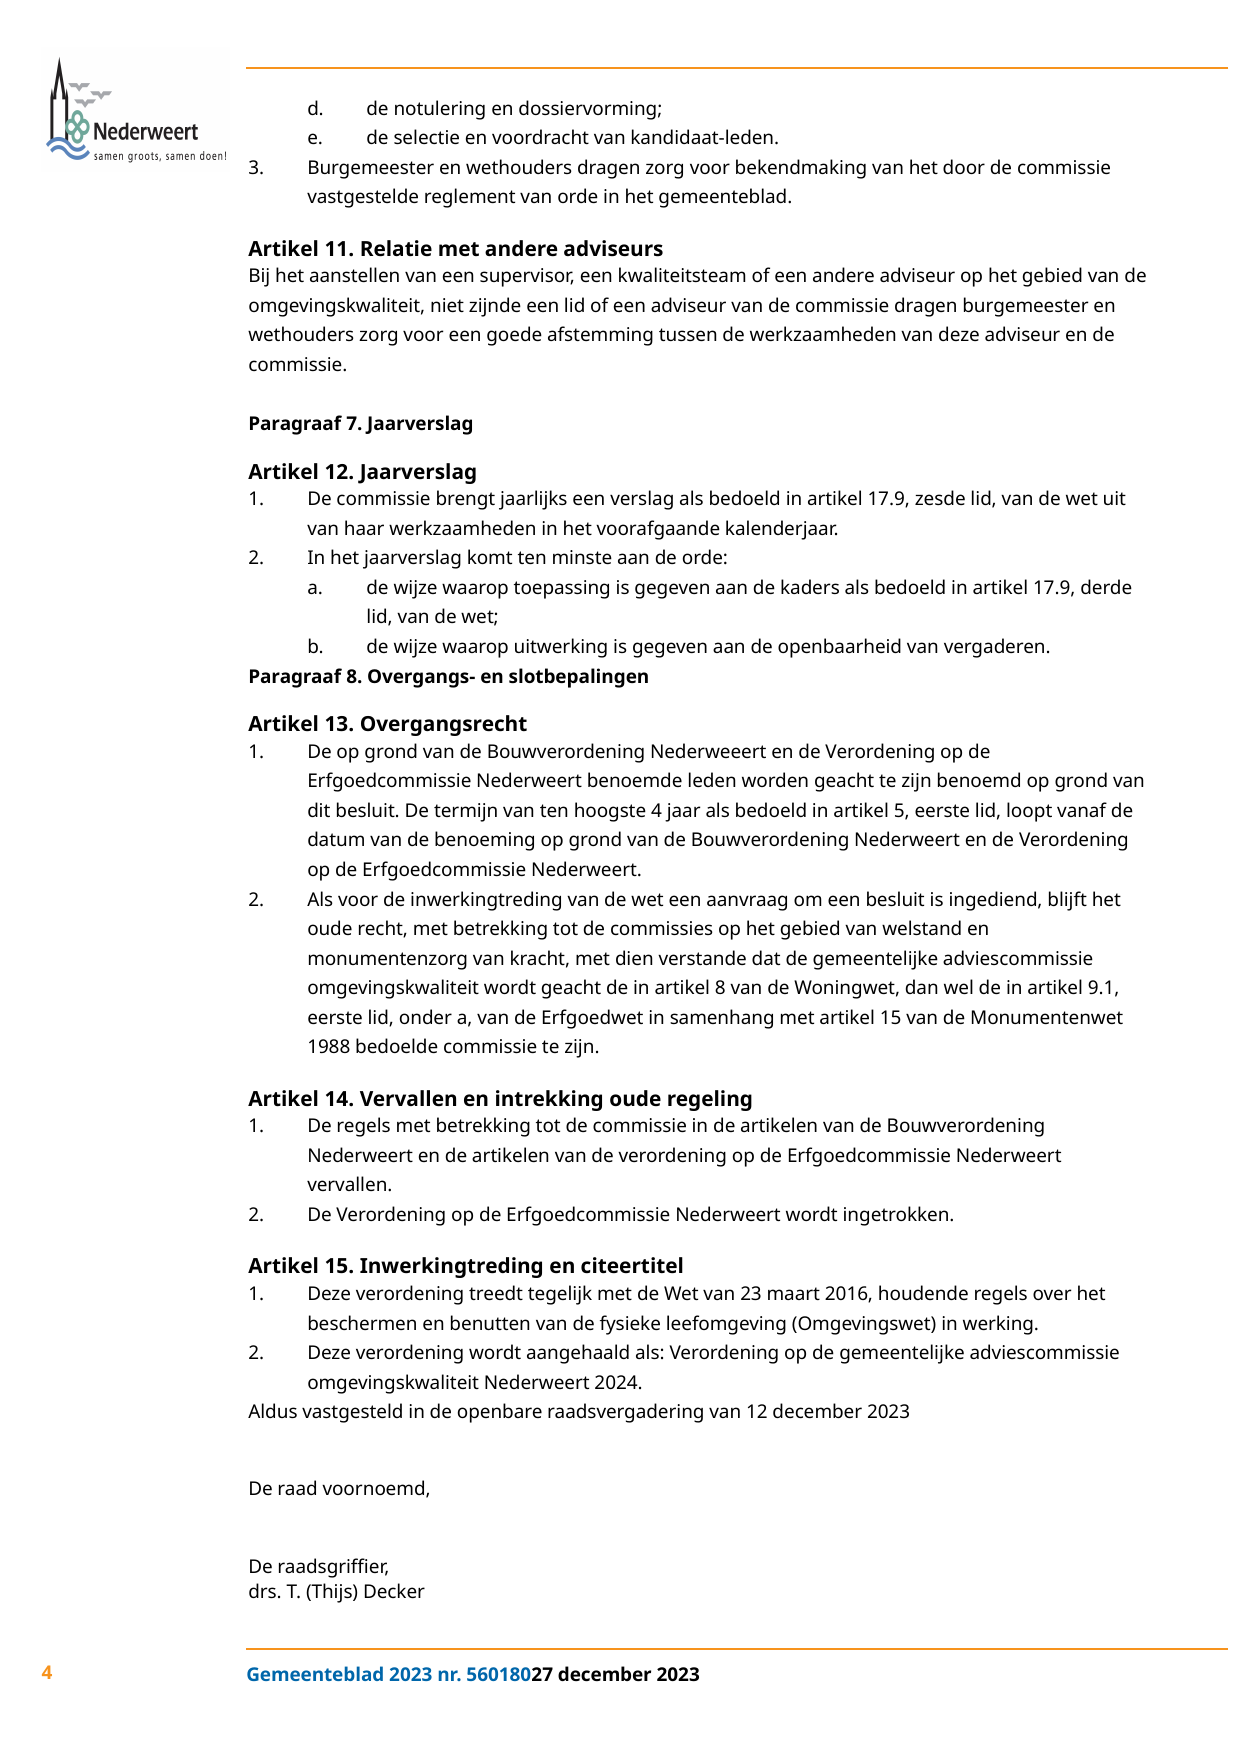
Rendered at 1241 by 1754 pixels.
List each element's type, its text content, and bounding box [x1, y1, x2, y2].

list In het jaarverslag komt ten minste aan de orde: [248, 544, 1152, 570]
text Paragraaf 7. Jaarverslag [248, 410, 1152, 436]
text Artikel 15. Inwerkingtreding en citeertitel [248, 1252, 1152, 1280]
list Als voor de inwerkingtreding van de wet een aanvraag om een besluit is ingediend, blijft het oude recht, met betrekking tot de commissies op het gebied van welstand en monumentenzorg van kracht, met dien verstande dat de gemeentelijke adviescommissie omgevingskwaliteit wordt geacht de in artikel 8 van de Woningwet, dan wel de in artikel 9.1, eerste lid, onder a, van de Erfgoedwet in samenhang met artikel 15 van de Monumentenwet 1988 bedoelde commissie te zijn. [248, 886, 1152, 1059]
list De op grond van de Bouwverordening Nederweeert en de Verordening op de Erfgoedcommissie Nederweert benoemde leden worden geacht te zijn benoemd op grond van dit besluit. De termijn van ten hoogste 4 jaar als bedoeld in artikel 5, eerste lid, loopt vanaf de datum van de benoeming op grond van de Bouwverordening Nederweert en de Verordening op de Erfgoedcommissie Nederweert. [248, 738, 1152, 882]
text Aldus vastgesteld in de openbare raadsvergadering van 12 december 2023 [248, 1398, 1152, 1424]
text De raadsgriffier, [248, 1553, 1152, 1578]
list Deze verordening wordt aangehaald als: Verordening op de gemeentelijke adviescommissie omgevingskwaliteit Nederweert 2024. [248, 1339, 1152, 1394]
text De raad voornoemd, [248, 1476, 1152, 1501]
list Burgemeester en wethouders dragen zorg voor bekendmaking van het door de commissie vastgestelde reglement van orde in het gemeenteblad. [248, 154, 1152, 209]
list de notulering en dossiervorming; [307, 95, 1152, 121]
text Bij het aanstellen van een supervisor, een kwaliteitsteam of een andere adviseur op het gebied van de omgevingskwaliteit, niet zijnde een lid of een adviseur van de commissie dragen burgemeester en wethouders zorg voor een goede afstemming tussen de werkzaamheden van deze adviseur en de commissie. [248, 262, 1152, 377]
list de wijze waarop uitwerking is gegeven aan de openbaarheid van vergaderen. [307, 633, 1152, 659]
text Artikel 14. Vervallen en intrekking oude regeling [248, 1084, 1152, 1112]
picture [41, 47, 231, 172]
list De commissie brengt jaarlijks een verslag als bedoeld in artikel 17.9, zesde lid, van de wet uit van haar werkzaamheden in het voorafgaande kalenderjaar. [248, 485, 1152, 541]
text Paragraaf 8. Overgangs- en slotbepalingen [248, 663, 1152, 688]
text drs. T. (Thijs) Decker [248, 1578, 1152, 1604]
text Artikel 11. Relatie met andere adviseurs [248, 234, 1152, 262]
text Artikel 12. Jaarverslag [248, 457, 1152, 485]
list Deze verordening treedt tegelijk met de Wet van 23 maart 2016, houdende regels over het beschermen en benutten van de fysieke leefomgeving (Omgevingswet) in werking. [248, 1280, 1152, 1335]
text Artikel 13. Overgangsrecht [248, 709, 1152, 738]
list de wijze waarop toepassing is gegeven aan de kaders als bedoeld in artikel 17.9, derde lid, van de wet; [307, 574, 1152, 629]
list de selectie en voordracht van kandidaat-leden. [307, 124, 1152, 150]
list De Verordening op de Erfgoedcommissie Nederweert wordt ingetrokken. [248, 1201, 1152, 1227]
list De regels met betrekking tot de commissie in de artikelen van de Bouwverordening Nederweert en de artikelen van de verordening op de Erfgoedcommissie Nederweert vervallen. [248, 1112, 1152, 1197]
